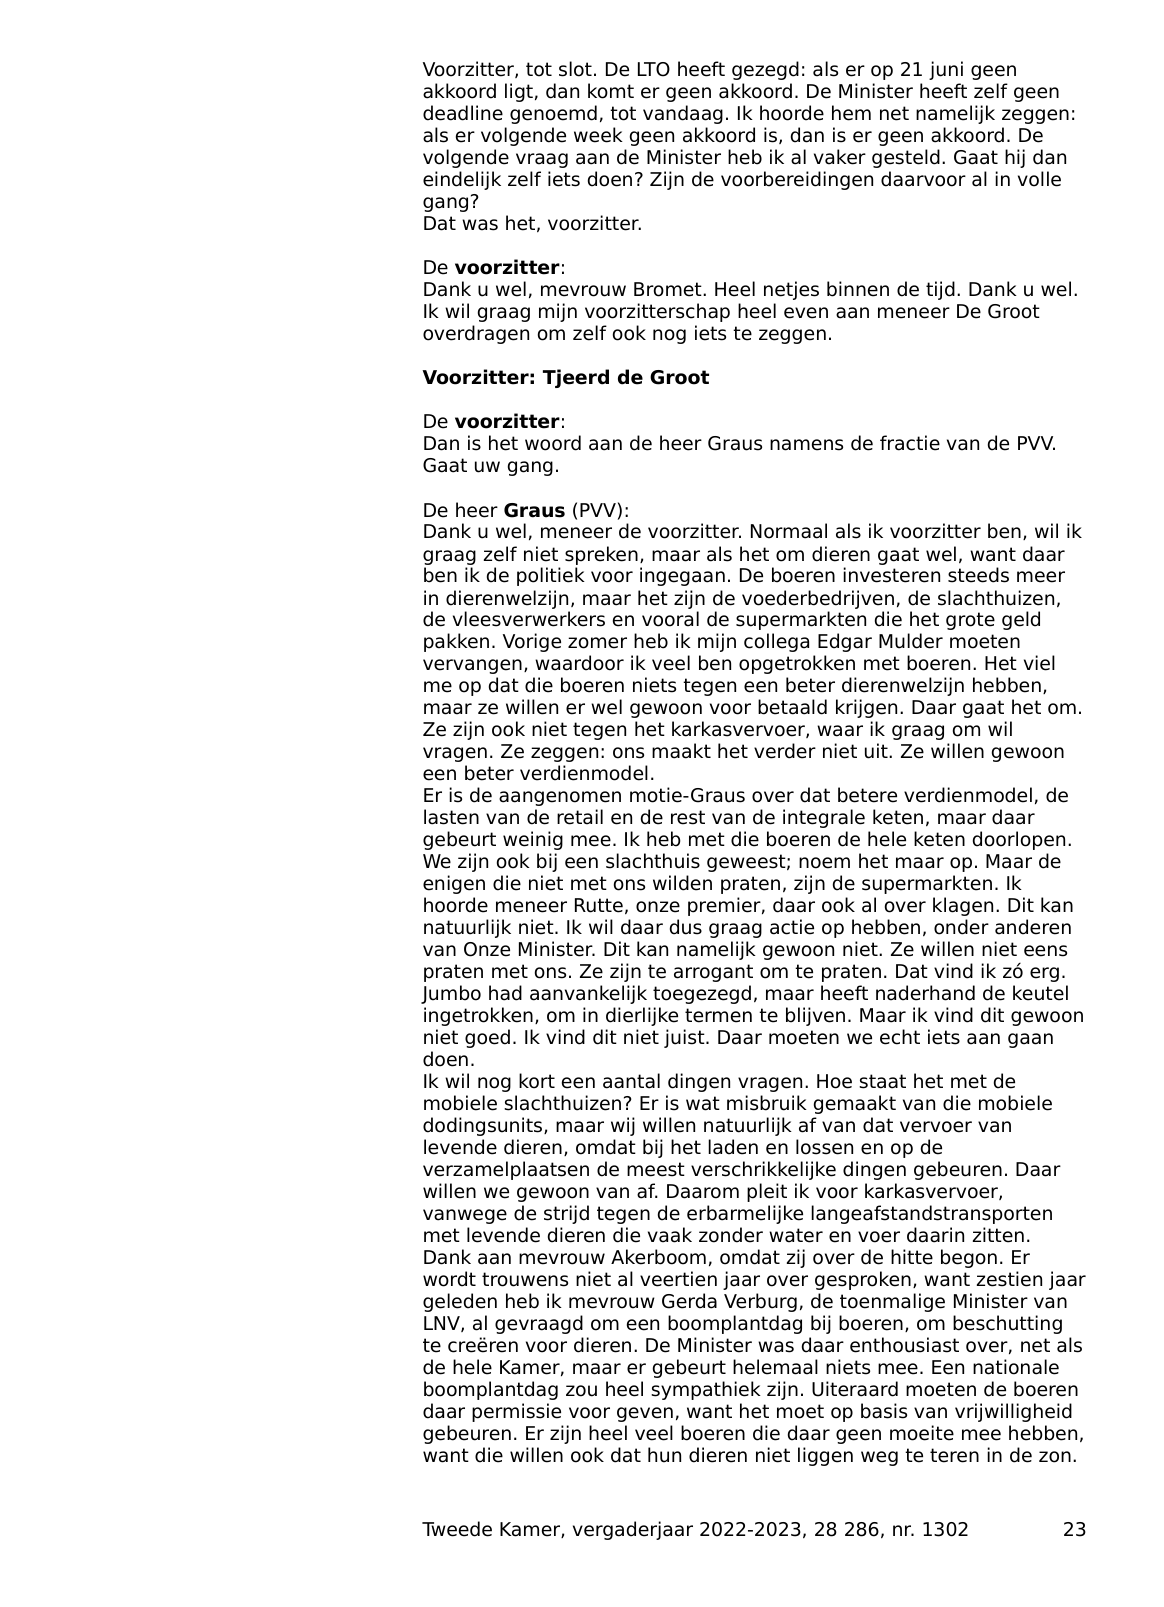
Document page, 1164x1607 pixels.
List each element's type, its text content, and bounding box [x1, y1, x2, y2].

text Dat was het, voorzitter. [422, 213, 1087, 235]
text De voorzitter: [422, 411, 1087, 433]
text Ik wil nog kort een aantal dingen vragen. Hoe staat het met de mobiele slachthuizen? Er is wat misbruik gemaakt van die mobiele dodingsunits, maar wij willen natuurlijk af van dat vervoer van levende dieren, omdat bij het laden en lossen en op de verzamelplaatsen de meest verschrikkelijke dingen gebeuren. Daar willen we gewoon van af. Daarom pleit ik voor karkasvervoer, vanwege de strijd tegen de erbarmelijke langeafstandstransporten met levende dieren die vaak zonder water en voer daarin zitten. [422, 1071, 1087, 1247]
text Dank aan mevrouw Akerboom, omdat zij over de hitte begon. Er wordt trouwens niet al veertien jaar over gesproken, want zestien jaar geleden heb ik mevrouw Gerda Verburg, de toenmalige Minister van LNV, al gevraagd om een boomplantdag bij boeren, om beschutting te creëren voor dieren. De Minister was daar enthousiast over, net als de hele Kamer, maar er gebeurt helemaal niets mee. Een nationale boomplantdag zou heel sympathiek zijn. Uiteraard moeten de boeren daar permissie voor geven, want het moet op basis van vrijwilligheid gebeuren. Er zijn heel veel boeren die daar geen moeite mee hebben, want die willen ook dat hun dieren niet liggen weg te teren in de zon. [422, 1247, 1087, 1467]
text Voorzitter, tot slot. De LTO heeft gezegd: als er op 21 juni geen akkoord ligt, dan komt er geen akkoord. De Minister heeft zelf geen deadline genoemd, tot vandaag. Ik hoorde hem net namelijk zeggen: als er volgende week geen akkoord is, dan is er geen akkoord. De volgende vraag aan de Minister heb ik al vaker gesteld. Gaat hij dan eindelijk zelf iets doen? Zijn de voorbereidingen daarvoor al in volle gang? [422, 59, 1087, 213]
text Voorzitter: Tjeerd de Groot [422, 367, 1087, 389]
text Dan is het woord aan de heer Graus namens de fractie van de PVV. Gaat uw gang. [422, 433, 1087, 477]
text De voorzitter: [422, 257, 1087, 279]
text Dank u wel, mevrouw Bromet. Heel netjes binnen de tijd. Dank u wel. Ik wil graag mijn voorzitterschap heel even aan meneer De Groot overdragen om zelf ook nog iets te zeggen. [422, 279, 1087, 345]
text Er is de aangenomen motie-Graus over dat betere verdienmodel, de lasten van de retail en de rest van de integrale keten, maar daar gebeurt weinig mee. Ik heb met die boeren de hele keten doorlopen. We zijn ook bij een slachthuis geweest; noem het maar op. Maar de enigen die niet met ons wilden praten, zijn de supermarkten. Ik hoorde meneer Rutte, onze premier, daar ook al over klagen. Dit kan natuurlijk niet. Ik wil daar dus graag actie op hebben, onder anderen van Onze Minister. Dit kan namelijk gewoon niet. Ze willen niet eens praten met ons. Ze zijn te arrogant om te praten. Dat vind ik zó erg. Jumbo had aanvankelijk toegezegd, maar heeft naderhand de keutel ingetrokken, om in dierlijke termen te blijven. Maar ik vind dit gewoon niet goed. Ik vind dit niet juist. Daar moeten we echt iets aan gaan doen. [422, 785, 1087, 1071]
text Dank u wel, meneer de voorzitter. Normaal als ik voorzitter ben, wil ik graag zelf niet spreken, maar als het om dieren gaat wel, want daar ben ik de politiek voor ingegaan. De boeren investeren steeds meer in dierenwelzijn, maar het zijn de voederbedrijven, de slachthuizen, de vleesverwerkers en vooral de supermarkten die het grote geld pakken. Vorige zomer heb ik mijn collega Edgar Mulder moeten vervangen, waardoor ik veel ben opgetrokken met boeren. Het viel me op dat die boeren niets tegen een beter dierenwelzijn hebben, maar ze willen er wel gewoon voor betaald krijgen. Daar gaat het om. Ze zijn ook niet tegen het karkasvervoer, waar ik graag om wil vragen. Ze zeggen: ons maakt het verder niet uit. Ze willen gewoon een beter verdienmodel. [422, 521, 1087, 785]
text De heer Graus (PVV): [422, 499, 1087, 521]
